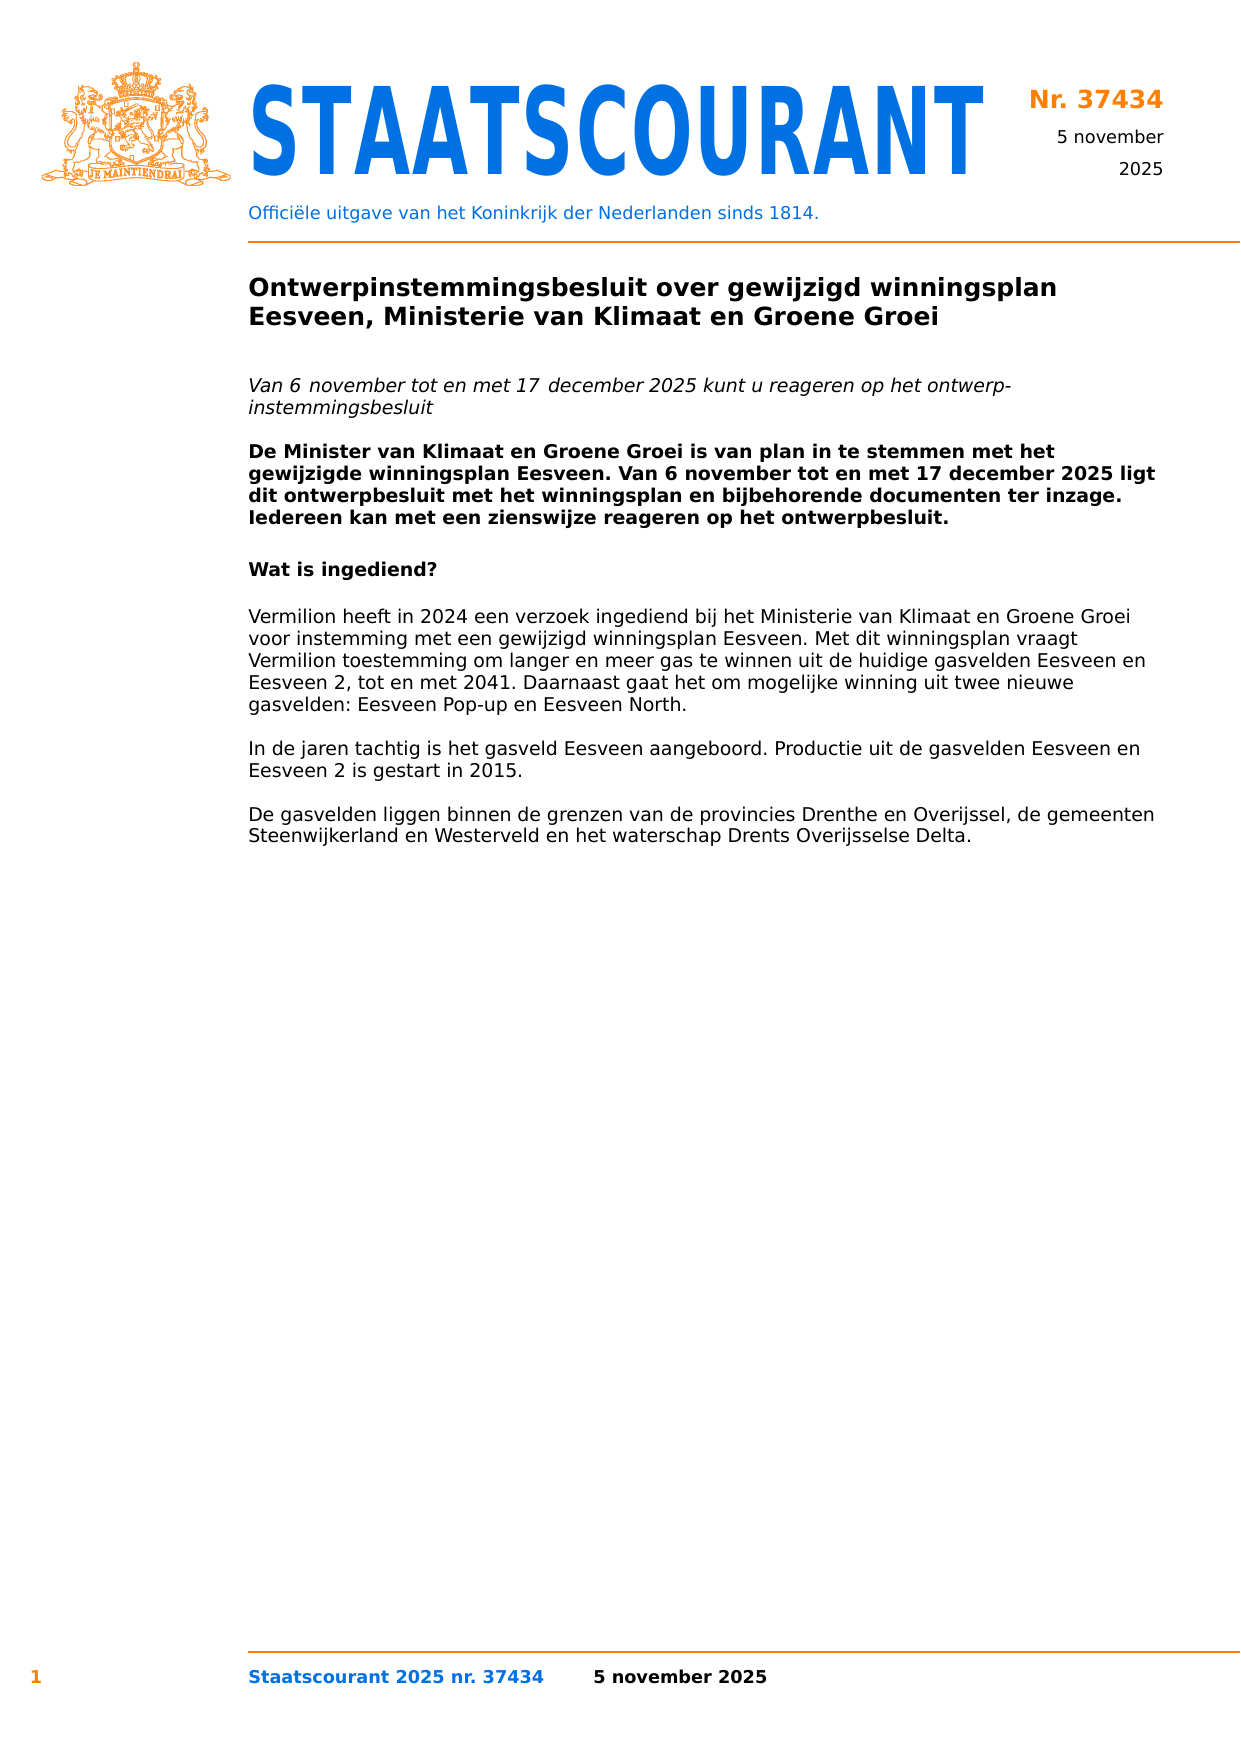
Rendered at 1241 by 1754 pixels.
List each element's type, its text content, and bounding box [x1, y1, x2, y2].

table_cell 2025 [998, 153, 1240, 203]
table_cell 5 november [998, 121, 1240, 153]
text De Minister van Klimaat en Groene Groei is van plan in te stemmen met het gewijzigde winningsplan Eesveen. Van 6 november tot en met 17 december 2025 ligt dit ontwerpbesluit met het winningsplan en bijbehorende documenten ter inzage. Iedereen kan met een zienswijze reageren op het ontwerpbesluit. [248, 441, 1163, 529]
table_header Nr. 37434 [998, 62, 1240, 121]
table_header [25, 62, 248, 241]
text In de jaren tachtig is het gasveld Eesveen aangeboord. Productie uit de gasvelden Eesveen en Eesveen 2 is gestart in 2015. [248, 738, 1163, 782]
text Van 6 november tot en met 17 december 2025 kunt u reageren op het ontwerp-instemmingsbesluit [248, 375, 1163, 419]
subtitle Ontwerpinstemmingsbesluit over gewijzigd winningsplan Eesveen, Ministerie van Klimaat en Groene Groei [248, 273, 1163, 331]
picture [41, 62, 231, 186]
text Vermilion heeft in 2024 een verzoek ingediend bij het Ministerie van Klimaat en Groene Groei voor instemming met een gewijzigd winningsplan Eesveen. Met dit winningsplan vraagt Vermilion toestemming om langer en meer gas te winnen uit de huidige gasvelden Eesveen en Eesveen 2, tot en met 2041. Daarnaast gaat het om mogelijke winning uit twee nieuwe gasvelden: Eesveen Pop-up en Eesveen North. [248, 606, 1163, 716]
subtitle Wat is ingediend? [248, 559, 1163, 581]
text De gasvelden liggen binnen de grenzen van de provincies Drenthe en Overijssel, de gemeenten Steenwijkerland en Westerveld en het waterschap Drents Overijsselse Delta. [248, 803, 1163, 847]
table_header STAATSCOURANT [248, 62, 998, 203]
table_cell Officiële uitgave van het Koninkrijk der Nederlanden sinds 1814. [248, 203, 1240, 241]
